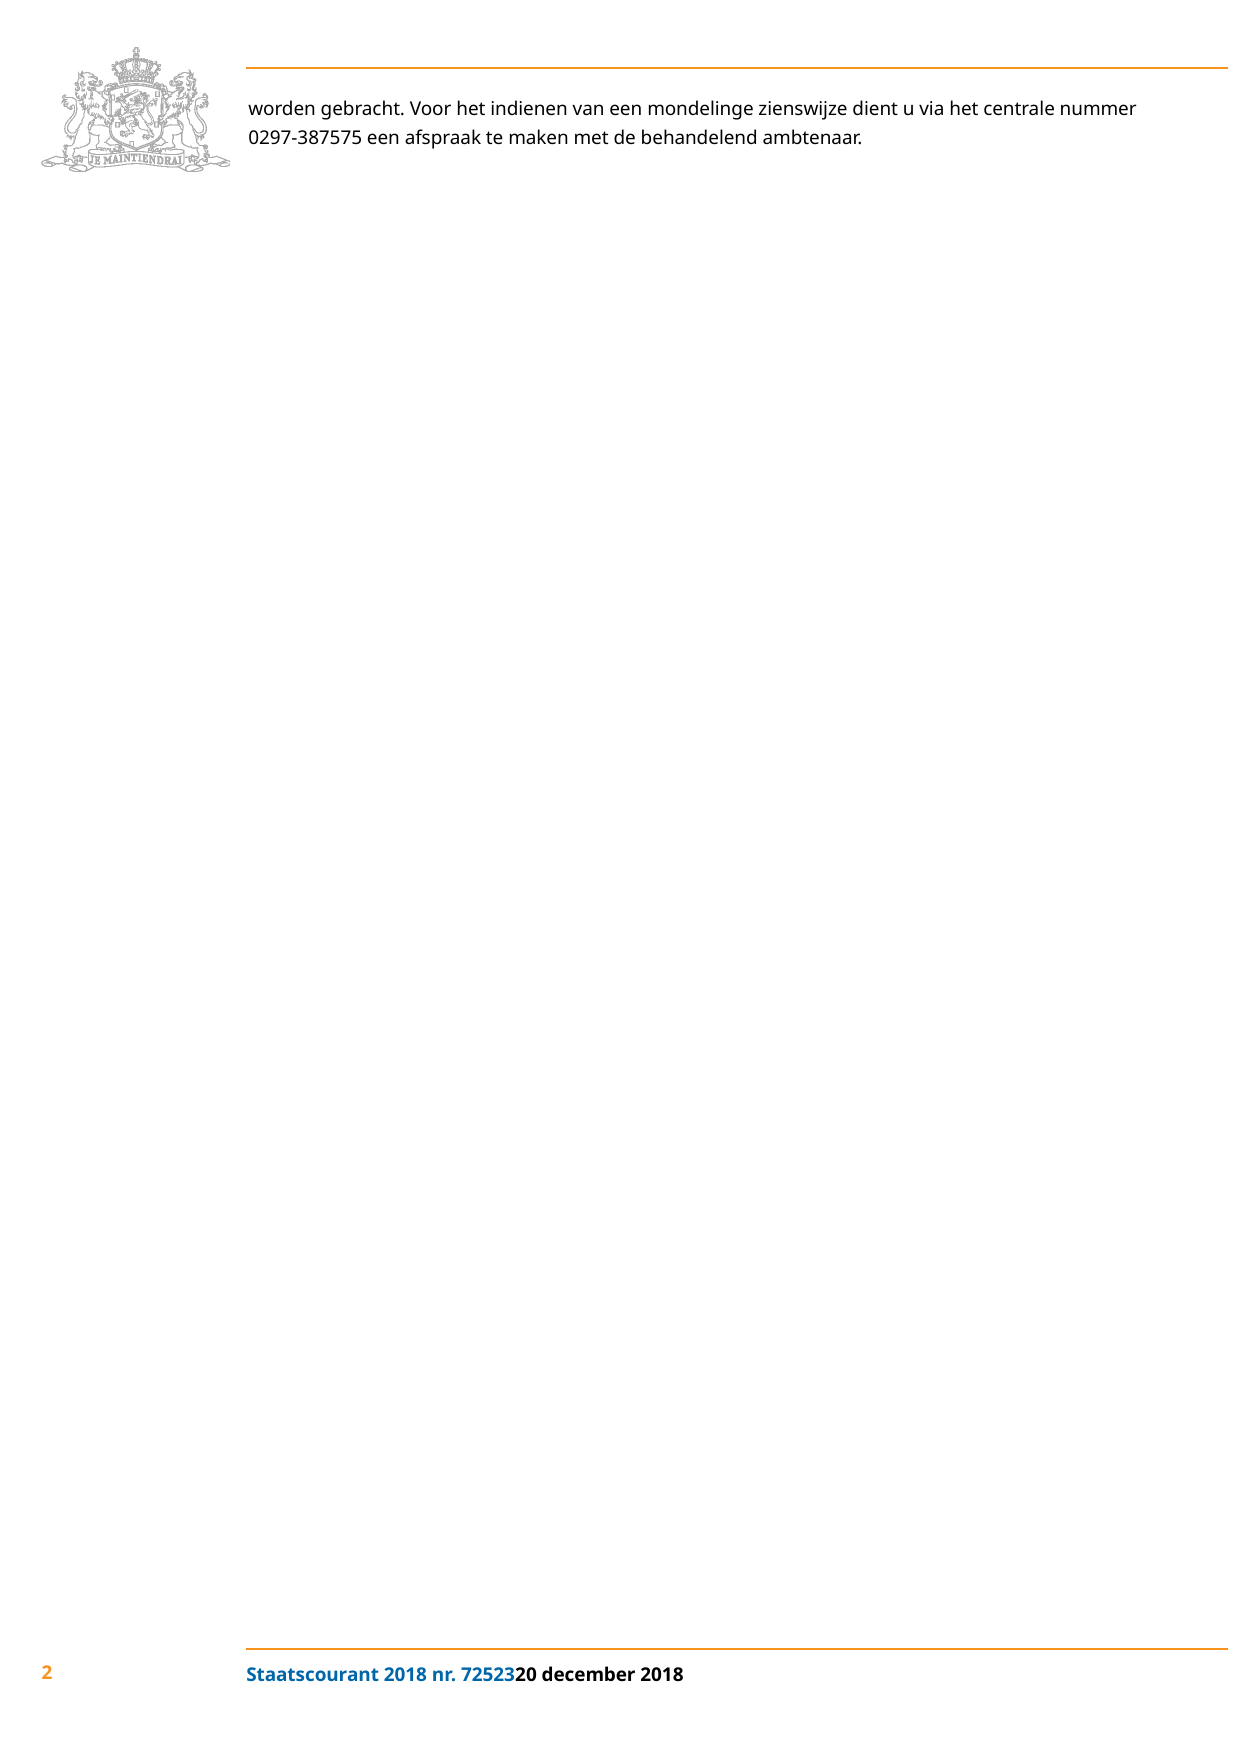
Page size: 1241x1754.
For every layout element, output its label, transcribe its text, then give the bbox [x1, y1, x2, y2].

text worden gebracht. Voor het indienen van een mondelinge zienswijze dient u via het centrale nummer 0297-387575 een afspraak te maken met de behandelend ambtenaar. [248, 95, 1152, 150]
picture [41, 47, 231, 172]
